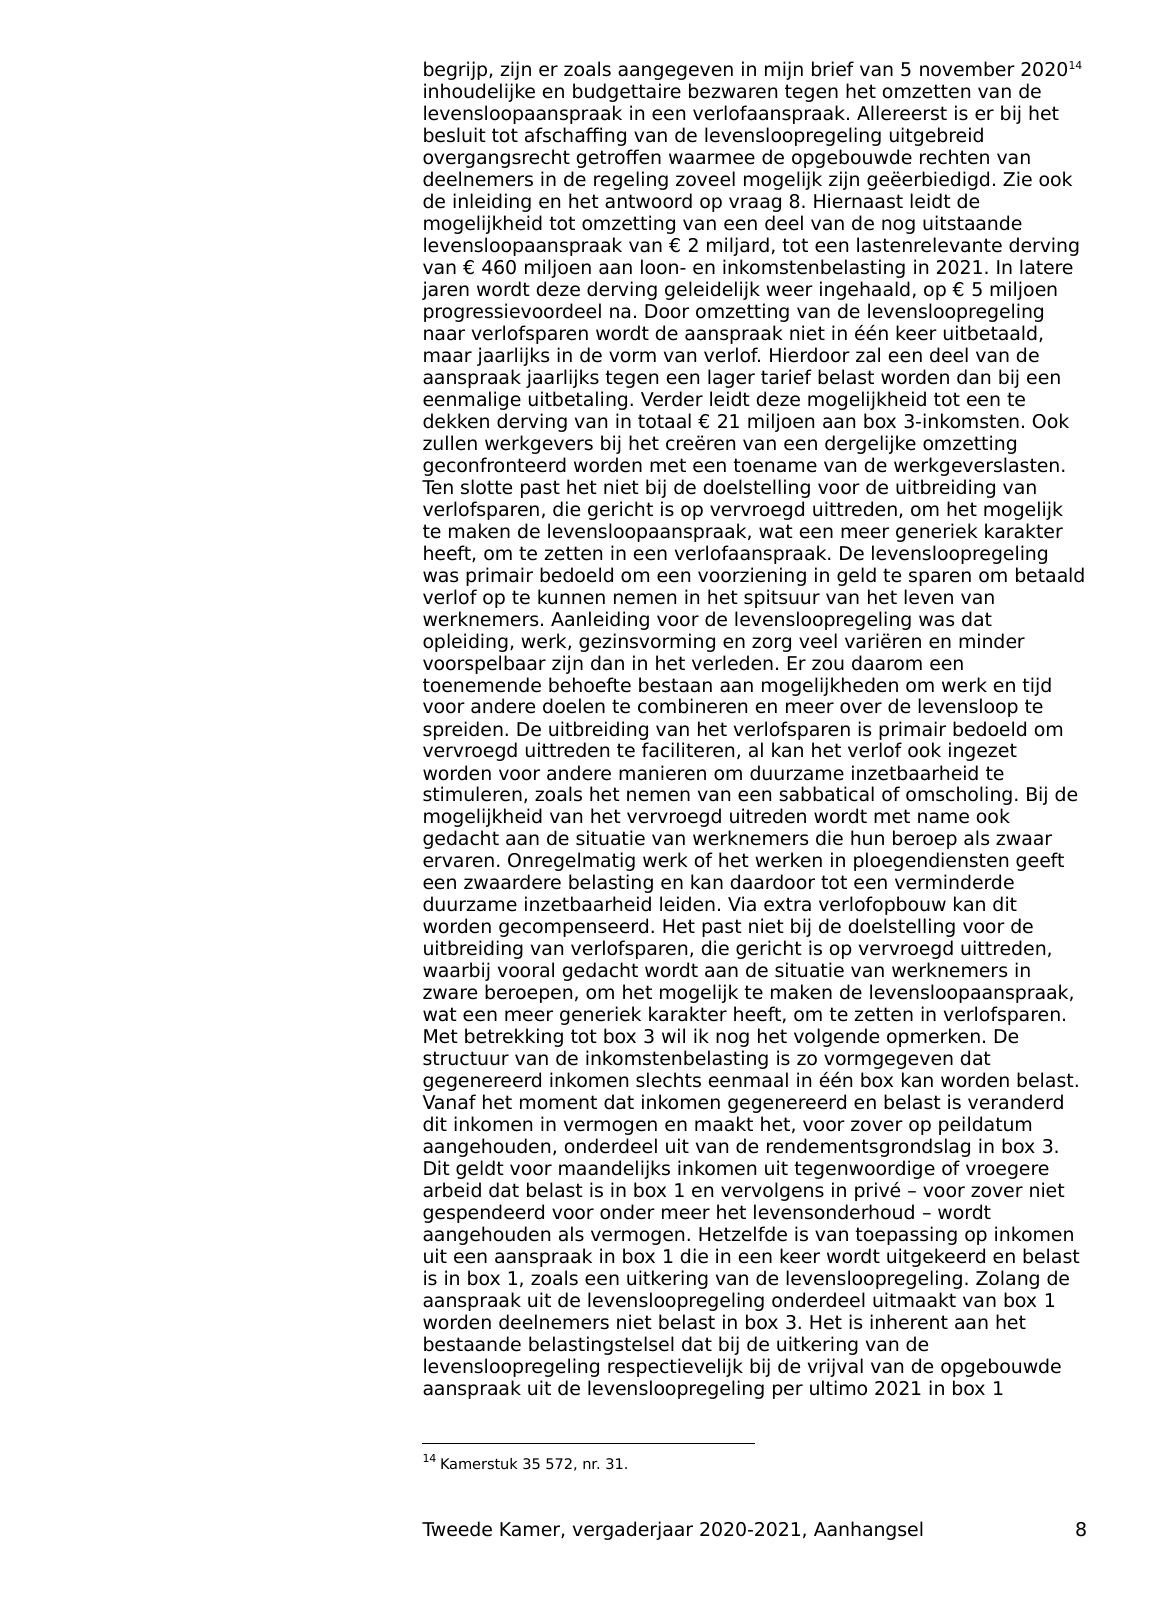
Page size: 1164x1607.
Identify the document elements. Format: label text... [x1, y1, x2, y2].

text begrijp, zijn er zoals aangegeven in mijn brief van 5 november 2020 inhoudelijke en budgettaire bezwaren tegen het omzetten van de levensloopaanspraak in een verlofaanspraak. Allereerst is er bij het besluit tot afschaffing van de levensloopregeling uitgebreid overgangsrecht getroffen waarmee de opgebouwde rechten van deelnemers in de regeling zoveel mogelijk zijn geëerbiedigd. Zie ook de inleiding en het antwoord op vraag 8. Hiernaast leidt de mogelijkheid tot omzetting van een deel van de nog uitstaande levensloopaanspraak van € 2 miljard, tot een lastenrelevante derving van € 460 miljoen aan loon- en inkomstenbelasting in 2021. In latere jaren wordt deze derving geleidelijk weer ingehaald, op € 5 miljoen progressievoordeel na. Door omzetting van de levensloopregeling naar verlofsparen wordt de aanspraak niet in één keer uitbetaald, maar jaarlijks in de vorm van verlof. Hierdoor zal een deel van de aanspraak jaarlijks tegen een lager tarief belast worden dan bij een eenmalige uitbetaling. Verder leidt deze mogelijkheid tot een te dekken derving van in totaal € 21 miljoen aan box 3-inkomsten. Ook zullen werkgevers bij het creëren van een dergelijke omzetting geconfronteerd worden met een toename van de werkgeverslasten. Ten slotte past het niet bij de doelstelling voor de uitbreiding van verlofsparen, die gericht is op vervroegd uittreden, om het mogelijk te maken de levensloopaanspraak, wat een meer generiek karakter heeft, om te zetten in een verlofaanspraak. De levensloopregeling was primair bedoeld om een voorziening in geld te sparen om betaald verlof op te kunnen nemen in het spitsuur van het leven van werknemers. Aanleiding voor de levensloopregeling was dat opleiding, werk, gezinsvorming en zorg veel variëren en minder voorspelbaar zijn dan in het verleden. Er zou daarom een toenemende behoefte bestaan aan mogelijkheden om werk en tijd voor andere doelen te combineren en meer over de levensloop te spreiden. De uitbreiding van het verlofsparen is primair bedoeld om vervroegd uittreden te faciliteren, al kan het verlof ook ingezet worden voor andere manieren om duurzame inzetbaarheid te stimuleren, zoals het nemen van een sabbatical of omscholing. Bij de mogelijkheid van het vervroegd uitreden wordt met name ook gedacht aan de situatie van werknemers die hun beroep als zwaar ervaren. Onregelmatig werk of het werken in ploegendiensten geeft een zwaardere belasting en kan daardoor tot een verminderde duurzame inzetbaarheid leiden. Via extra verlofopbouw kan dit worden gecompenseerd. Het past niet bij de doelstelling voor de uitbreiding van verlofsparen, die gericht is op vervroegd uittreden, waarbij vooral gedacht wordt aan de situatie van werknemers in zware beroepen, om het mogelijk te maken de levensloopaanspraak, wat een meer generiek karakter heeft, om te zetten in verlofsparen. Met betrekking tot box 3 wil ik nog het volgende opmerken. De structuur van de inkomstenbelasting is zo vormgegeven dat gegenereerd inkomen slechts eenmaal in één box kan worden belast. Vanaf het moment dat inkomen gegenereerd en belast is veranderd dit inkomen in vermogen en maakt het, voor zover op peildatum aangehouden, onderdeel uit van de rendementsgrondslag in box 3. Dit geldt voor maandelijks inkomen uit tegenwoordige of vroegere arbeid dat belast is in box 1 en vervolgens in privé – voor zover niet gespendeerd voor onder meer het levensonderhoud – wordt aangehouden als vermogen. Hetzelfde is van toepassing op inkomen uit een aanspraak in box 1 die in een keer wordt uitgekeerd en belast is in box 1, zoals een uitkering van de levensloopregeling. Zolang de aanspraak uit de levensloopregeling onderdeel uitmaakt van box 1 worden deelnemers niet belast in box 3. Het is inherent aan het bestaande belastingstelsel dat bij de uitkering van de levensloopregeling respectievelijk bij de vrijval van de opgebouwde aanspraak uit de levensloopregeling per ultimo 2021 in box 1 [422, 59, 1087, 1400]
text Kamerstuk 35 572, nr. 31. [422, 1452, 1087, 1474]
